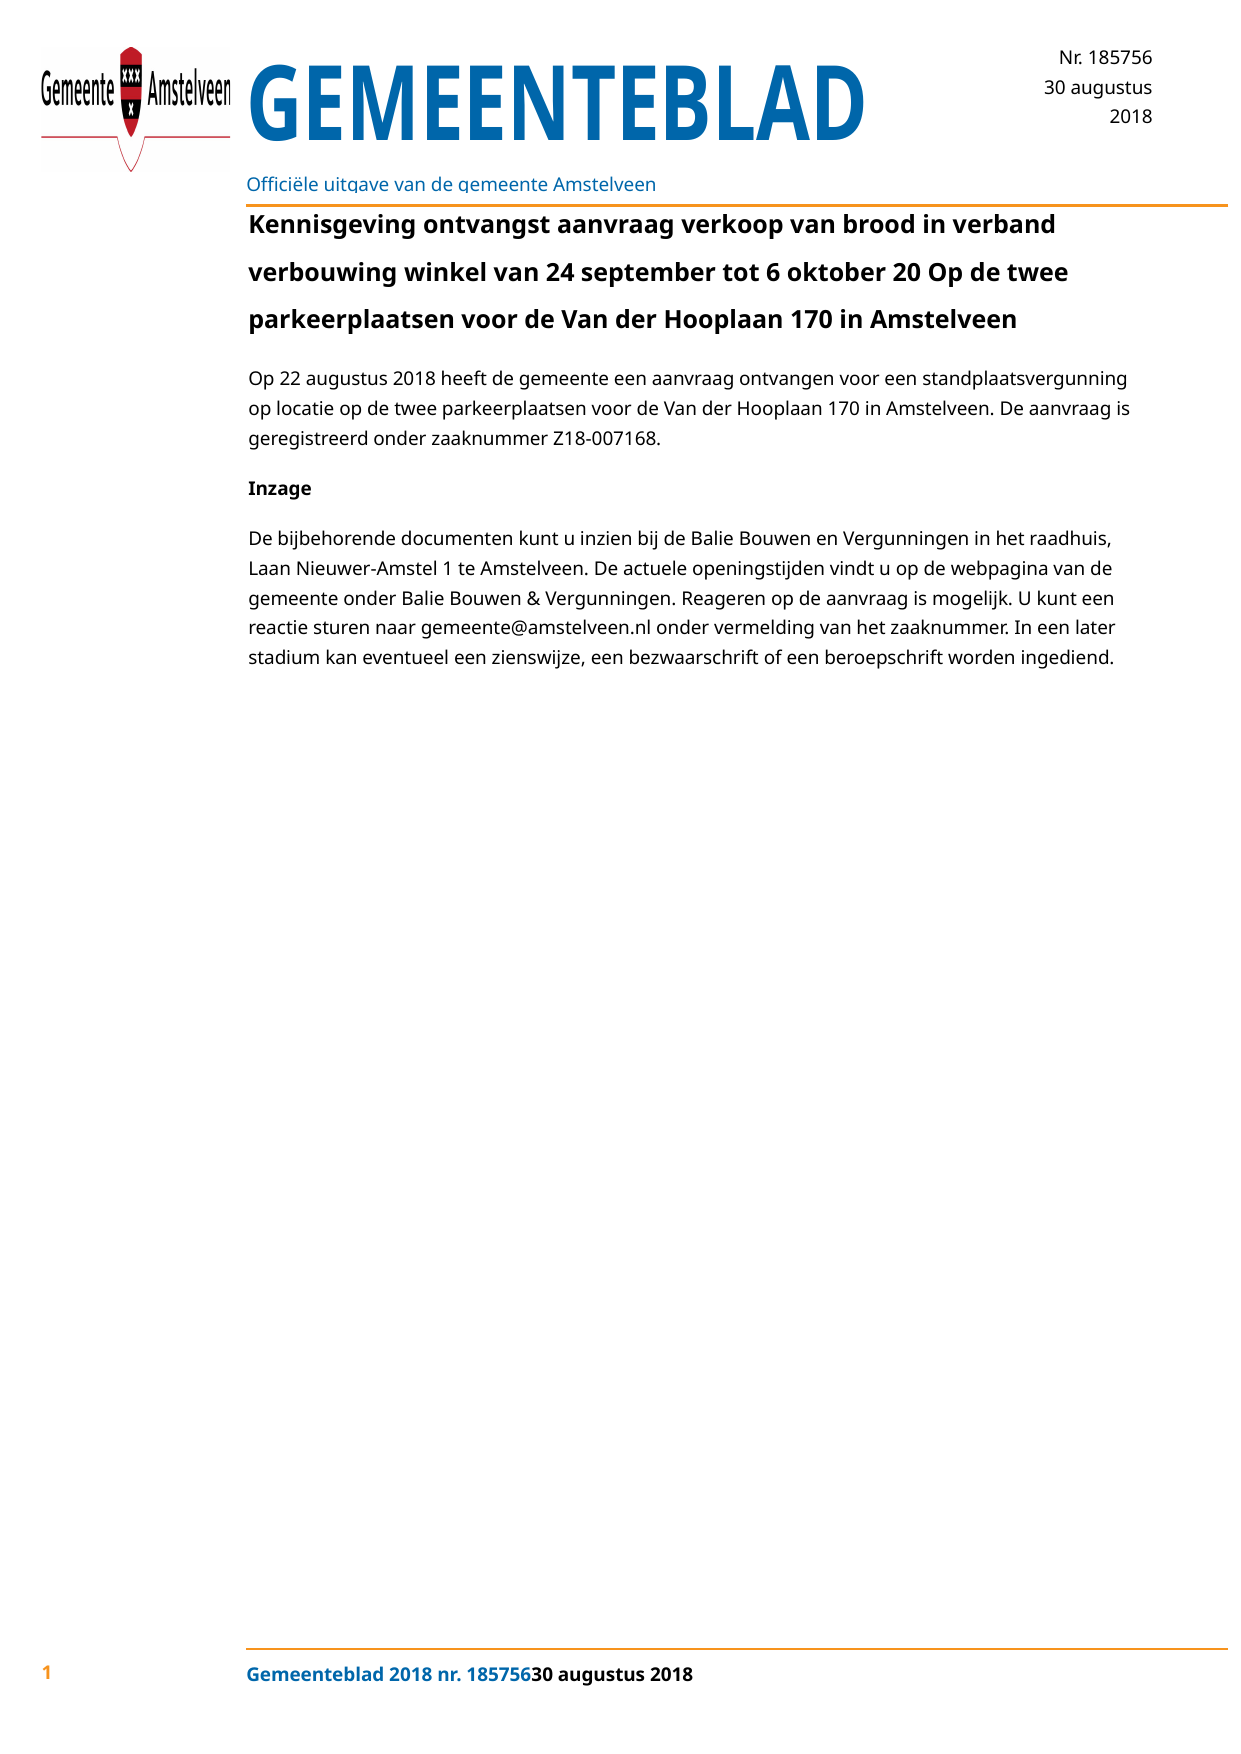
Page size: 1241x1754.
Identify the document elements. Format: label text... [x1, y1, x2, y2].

text Inzage [248, 475, 1152, 501]
text Op 22 augustus 2018 heeft de gemeente een aanvraag ontvangen voor een standplaatsvergunning op locatie op de twee parkeerplaatsen voor de Van der Hooplaan 170 in Amstelveen. De aanvraag is geregistreerd onder zaaknummer Z18-007168. [248, 366, 1152, 450]
picture [41, 47, 231, 172]
text De bijbehorende documenten kunt u inzien bij de Balie Bouwen en Vergunningen in het raadhuis, Laan Nieuwer-Amstel 1 te Amstelveen. De actuele openingstijden vindt u op de webpagina van de gemeente onder Balie Bouwen & Vergunningen. Reageren op de aanvraag is mogelijk. U kunt een reactie sturen naar gemeente@amstelveen.nl onder vermelding van het zaaknummer. In een later stadium kan eventueel een zienswijze, een bezwaarschrift of een beroepschrift worden ingediend. [248, 526, 1152, 669]
text Kennisgeving ontvangst aanvraag verkoop van brood in verband verbouwing winkel van 24 september tot 6 oktober 20 Op de twee parkeerplaatsen voor de Van der Hooplaan 170 in Amstelveen [248, 207, 1152, 336]
